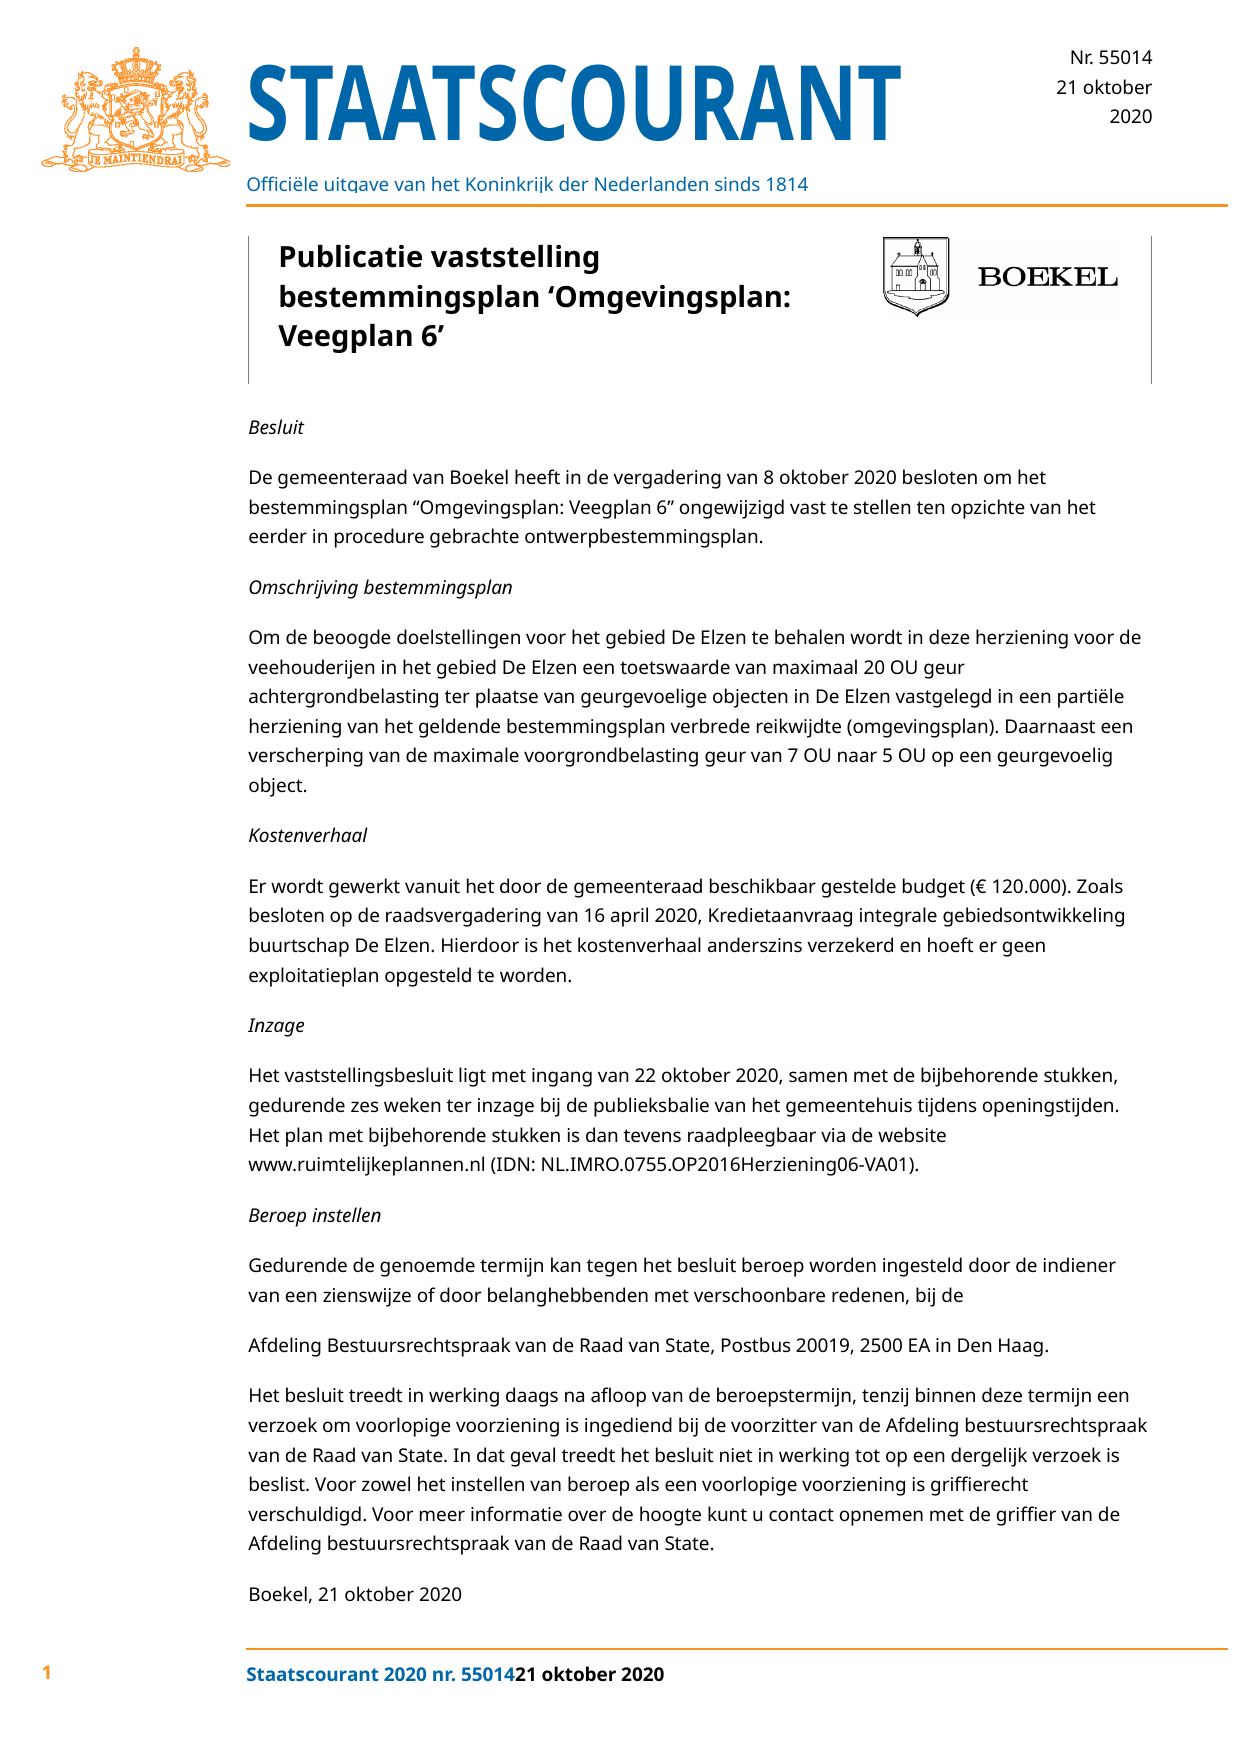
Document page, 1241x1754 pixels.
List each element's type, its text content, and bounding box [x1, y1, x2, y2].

table_header [1119, 236, 1151, 319]
text Het vaststellingsbesluit ligt met ingang van 22 oktober 2020, samen met de bijbehorende stukken, gedurende zes weken ter inzage bij de publieksbalie van het gemeentehuis tijdens openingstijden. Het plan met bijbehorende stukken is dan tevens raadpleegbaar via de website www.ruimtelijkeplannen.nl (IDN: NL.IMRO.0755.OP2016Herziening06-VA01). [248, 1063, 1152, 1177]
picture [882, 236, 1119, 320]
picture [41, 47, 231, 172]
text Omschrijving bestemmingsplan [248, 574, 1152, 600]
text Besluit [248, 414, 1152, 440]
text Beroep instellen [248, 1202, 1152, 1228]
text Gedurende de genoemde termijn kan tegen het besluit beroep worden ingesteld door de indiener van een zienswijze of door belanghebbenden met verschoonbare redenen, bij de [248, 1252, 1152, 1308]
text Om de beoogde doelstellingen voor het gebied De Elzen te behalen wordt in deze herziening voor de veehouderijen in het gebied De Elzen een toetswaarde van maximaal 20 OU geur achtergrondbelasting ter plaatse van geurgevoelige objecten in De Elzen vastgelegd in een partiële herziening van het geldende bestemmingsplan verbrede reikwijdte (omgevingsplan). Daarnaast een verscherping van de maximale voorgrondbelasting geur van 7 OU naar 5 OU op een geurgevoelig object. [248, 624, 1152, 798]
text Inzage [248, 1012, 1152, 1038]
text Kostenverhaal [248, 823, 1152, 848]
text De gemeenteraad van Boekel heeft in de vergadering van 8 oktober 2020 besloten om het bestemmingsplan “Omgevingsplan: Veegplan 6” ongewijzigd vast te stellen ten opzichte van het eerder in procedure gebrachte ontwerpbestemmingsplan. [248, 464, 1152, 549]
text Afdeling Bestuursrechtspraak van de Raad van State, Postbus 20019, 2500 EA in Den Haag. [248, 1332, 1152, 1358]
text Boekel, 21 oktober 2020 [248, 1581, 1152, 1607]
text Het besluit treedt in werking daags na afloop van de beroepstermijn, tenzij binnen deze termijn een verzoek om voorlopige voorziening is ingediend bij de voorzitter van de Afdeling bestuursrechtspraak van de Raad van State. In dat geval treedt het besluit niet in werking tot op een dergelijk verzoek is beslist. Voor zowel het instellen van beroep als een voorlopige voorziening is griffierecht verschuldigd. Voor meer informatie over de hoogte kunt u contact opnemen met de griffier van de Afdeling bestuursrechtspraak van de Raad van State. [248, 1383, 1152, 1556]
table_header [850, 320, 1151, 384]
table_header Publicatie vaststelling bestemmingsplan ‘Omgevingsplan: Veegplan 6’ [249, 236, 850, 384]
table_header [850, 236, 882, 319]
text Er wordt gewerkt vanuit het door de gemeenteraad beschikbaar gestelde budget (€ 120.000). Zoals besloten op de raadsvergadering van 16 april 2020, Kredietaanvraag integrale gebiedsontwikkeling buurtschap De Elzen. Hierdoor is het kostenverhaal anderszins verzekerd en hoeft er geen exploitatieplan opgesteld te worden. [248, 873, 1152, 988]
